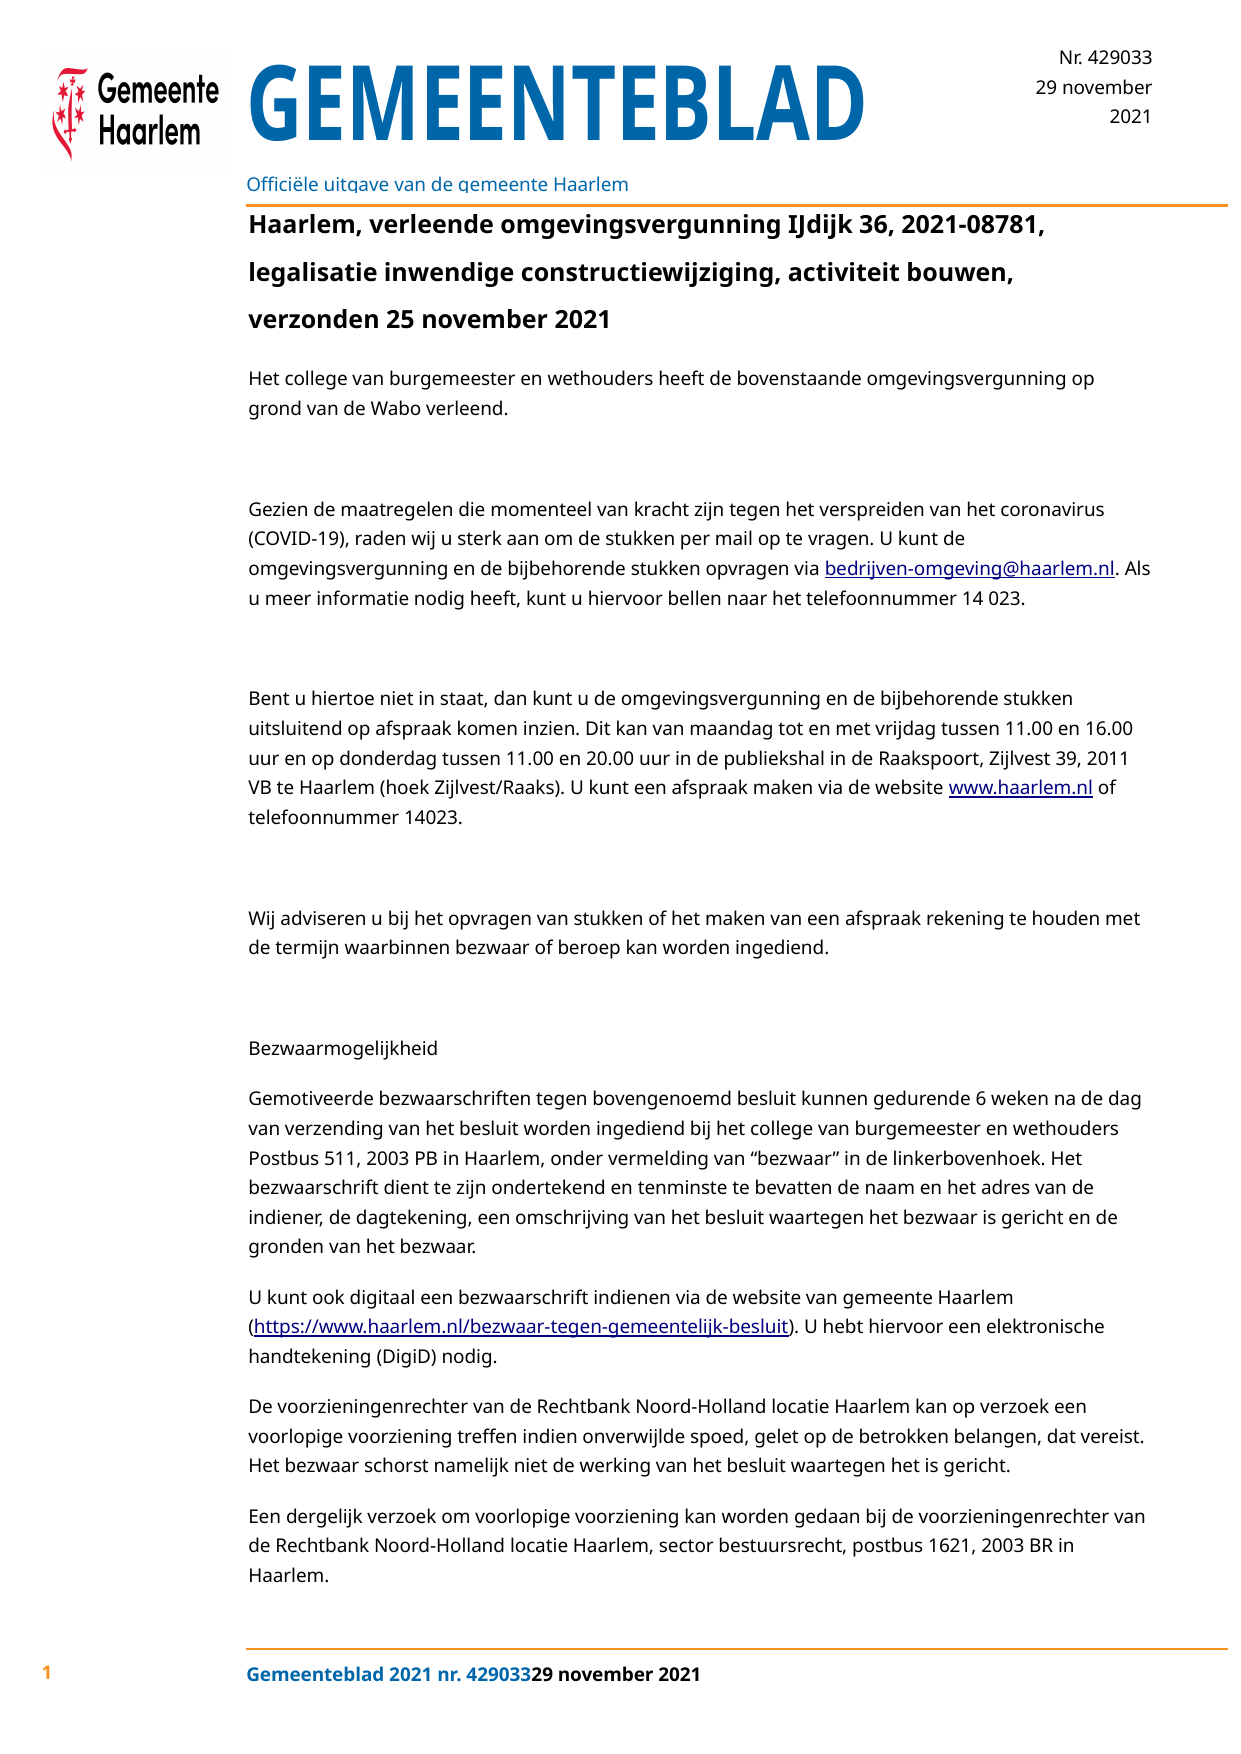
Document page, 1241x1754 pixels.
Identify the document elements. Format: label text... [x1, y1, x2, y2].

text Gezien de maatregelen die momenteel van kracht zijn tegen het verspreiden van het coronavirus (COVID-19), raden wij u sterk aan om de stukken per mail op te vragen. U kunt de omgevingsvergunning en de bijbehorende stukken opvragen via bedrijven-omgeving@haarlem.nl. Als u meer informatie nodig heeft, kunt u hiervoor bellen naar het telefoonnummer 14 023. [248, 496, 1152, 610]
text Wij adviseren u bij het opvragen van stukken of het maken van een afspraak rekening te houden met de termijn waarbinnen bezwaar of beroep kan worden ingediend. [248, 905, 1152, 960]
text Gemotiveerde bezwaarschriften tegen bovengenoemd besluit kunnen gedurende 6 weken na de dag van verzending van het besluit worden ingediend bij het college van burgemeester en wethouders Postbus 511, 2003 PB in Haarlem, onder vermelding van “bezwaar” in de linkerbovenhoek. Het bezwaarschrift dient te zijn ondertekend en tenminste te bevatten de naam en het adres van de indiener, de dagtekening, een omschrijving van het besluit waartegen het bezwaar is gericht en de gronden van het bezwaar. [248, 1086, 1152, 1259]
picture [41, 47, 231, 172]
text Een dergelijk verzoek om voorlopige voorziening kan worden gedaan bij de voorzieningenrechter van de Rechtbank Noord-Holland locatie Haarlem, sector bestuursrecht, postbus 1621, 2003 BR in Haarlem. [248, 1503, 1152, 1588]
text Bezwaarmogelijkheid [248, 1035, 1152, 1061]
text Het college van burgemeester en wethouders heeft de bovenstaande omgevingsvergunning op grond van de Wabo verleend. [248, 366, 1152, 421]
text De voorzieningenrechter van de Rechtbank Noord-Holland locatie Haarlem kan op verzoek een voorlopige voorziening treffen indien onverwijlde spoed, gelet op de betrokken belangen, dat vereist. Het bezwaar schorst namelijk niet de werking van het besluit waartegen het is gericht. [248, 1393, 1152, 1478]
text Bent u hiertoe niet in staat, dan kunt u de omgevingsvergunning en de bijbehorende stukken uitsluitend op afspraak komen inzien. Dit kan van maandag tot en met vrijdag tussen 11.00 en 16.00 uur en op donderdag tussen 11.00 en 20.00 uur in de publiekshal in de Raakspoort, Zijlvest 39, 2011 VB te Haarlem (hoek Zijlvest/Raaks). U kunt een afspraak maken via de website www.haarlem.nl of telefoonnummer 14023. [248, 686, 1152, 829]
text U kunt ook digitaal een bezwaarschrift indienen via de website van gemeente Haarlem (https://www.haarlem.nl/bezwaar-tegen-gemeentelijk-besluit). U hebt hiervoor een elektronische handtekening (DigiD) nodig. [248, 1284, 1152, 1369]
text Haarlem, verleende omgevingsvergunning IJdijk 36, 2021-08781, legalisatie inwendige constructiewijziging, activiteit bouwen, verzonden 25 november 2021 [248, 207, 1152, 336]
